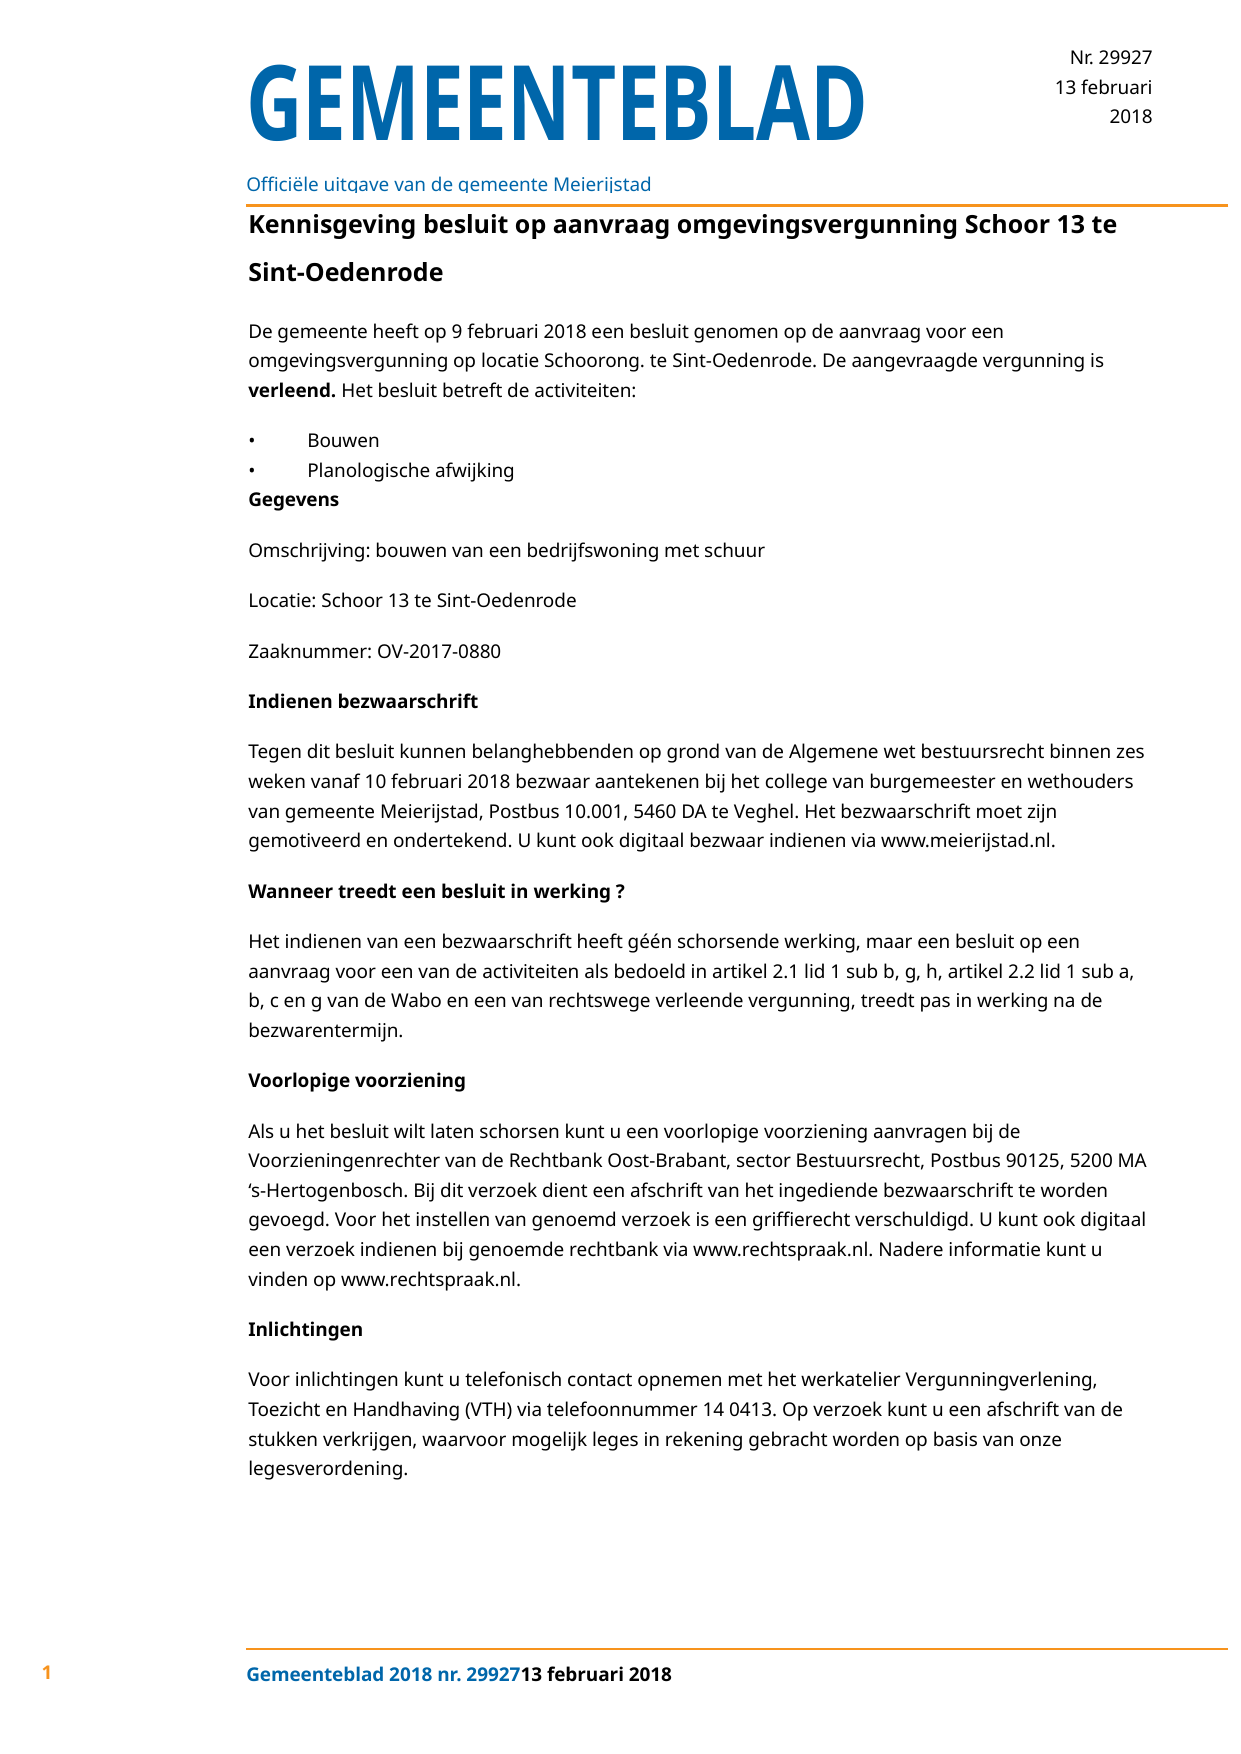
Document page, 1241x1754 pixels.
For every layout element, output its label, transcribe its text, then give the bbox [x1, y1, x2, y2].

text Indienen bezwaarschrift [248, 688, 1152, 714]
text De gemeente heeft op 9 februari 2018 een besluit genomen op de aanvraag voor een omgevingsvergunning op locatie Schoorong. te Sint-Oedenrode. De aangevraagde vergunning is verleend. Het besluit betreft de activiteiten: [248, 318, 1152, 403]
text Locatie: Schoor 13 te Sint-Oedenrode [248, 587, 1152, 613]
list Planologische afwijking [248, 457, 1152, 483]
text Zaaknummer: OV-2017-0880 [248, 638, 1152, 664]
text Als u het besluit wilt laten schorsen kunt u een voorlopige voorziening aanvragen bij de Voorzieningenrechter van de Rechtbank Oost-Brabant, sector Bestuursrecht, Postbus 90125, 5200 MA ‘s-Hertogenbosch. Bij dit verzoek dient een afschrift van het ingediende bezwaarschrift te worden gevoegd. Voor het instellen van genoemd verzoek is een griffierecht verschuldigd. U kunt ook digitaal een verzoek indienen bij genoemde rechtbank via www.rechtspraak.nl. Nadere informatie kunt u vinden op www.rechtspraak.nl. [248, 1118, 1152, 1292]
text Inlichtingen [248, 1316, 1152, 1342]
text Het indienen van een bezwaarschrift heeft géén schorsende werking, maar een besluit op een aanvraag voor een van de activiteiten als bedoeld in artikel 2.1 lid 1 sub b, g, h, artikel 2.2 lid 1 sub a, b, c en g van de Wabo en een van rechtswege verleende vergunning, treedt pas in werking na de bezwarentermijn. [248, 928, 1152, 1043]
text Omschrijving: bouwen van een bedrijfswoning met schuur [248, 537, 1152, 563]
picture [41, 47, 231, 172]
list Bouwen [248, 427, 1152, 453]
text Kennisgeving besluit op aanvraag omgevingsvergunning Schoor 13 te Sint-Oedenrode [248, 207, 1152, 288]
text Tegen dit besluit kunnen belanghebbenden op grond van de Algemene wet bestuursrecht binnen zes weken vanaf 10 februari 2018 bezwaar aantekenen bij het college van burgemeester en wethouders van gemeente Meierijstad, Postbus 10.001, 5460 DA te Veghel. Het bezwaarschrift moet zijn gemotiveerd en ondertekend. U kunt ook digitaal bezwaar indienen via www.meierijstad.nl. [248, 739, 1152, 853]
text Voor inlichtingen kunt u telefonisch contact opnemen met het werkatelier Vergunningverlening, Toezicht en Handhaving (VTH) via telefoonnummer 14 0413. Op verzoek kunt u een afschrift van de stukken verkrijgen, waarvoor mogelijk leges in rekening gebracht worden op basis van onze legesverordening. [248, 1367, 1152, 1481]
text Gegevens [248, 487, 1152, 512]
text Voorlopige voorziening [248, 1067, 1152, 1093]
text Wanneer treedt een besluit in werking ? [248, 878, 1152, 904]
